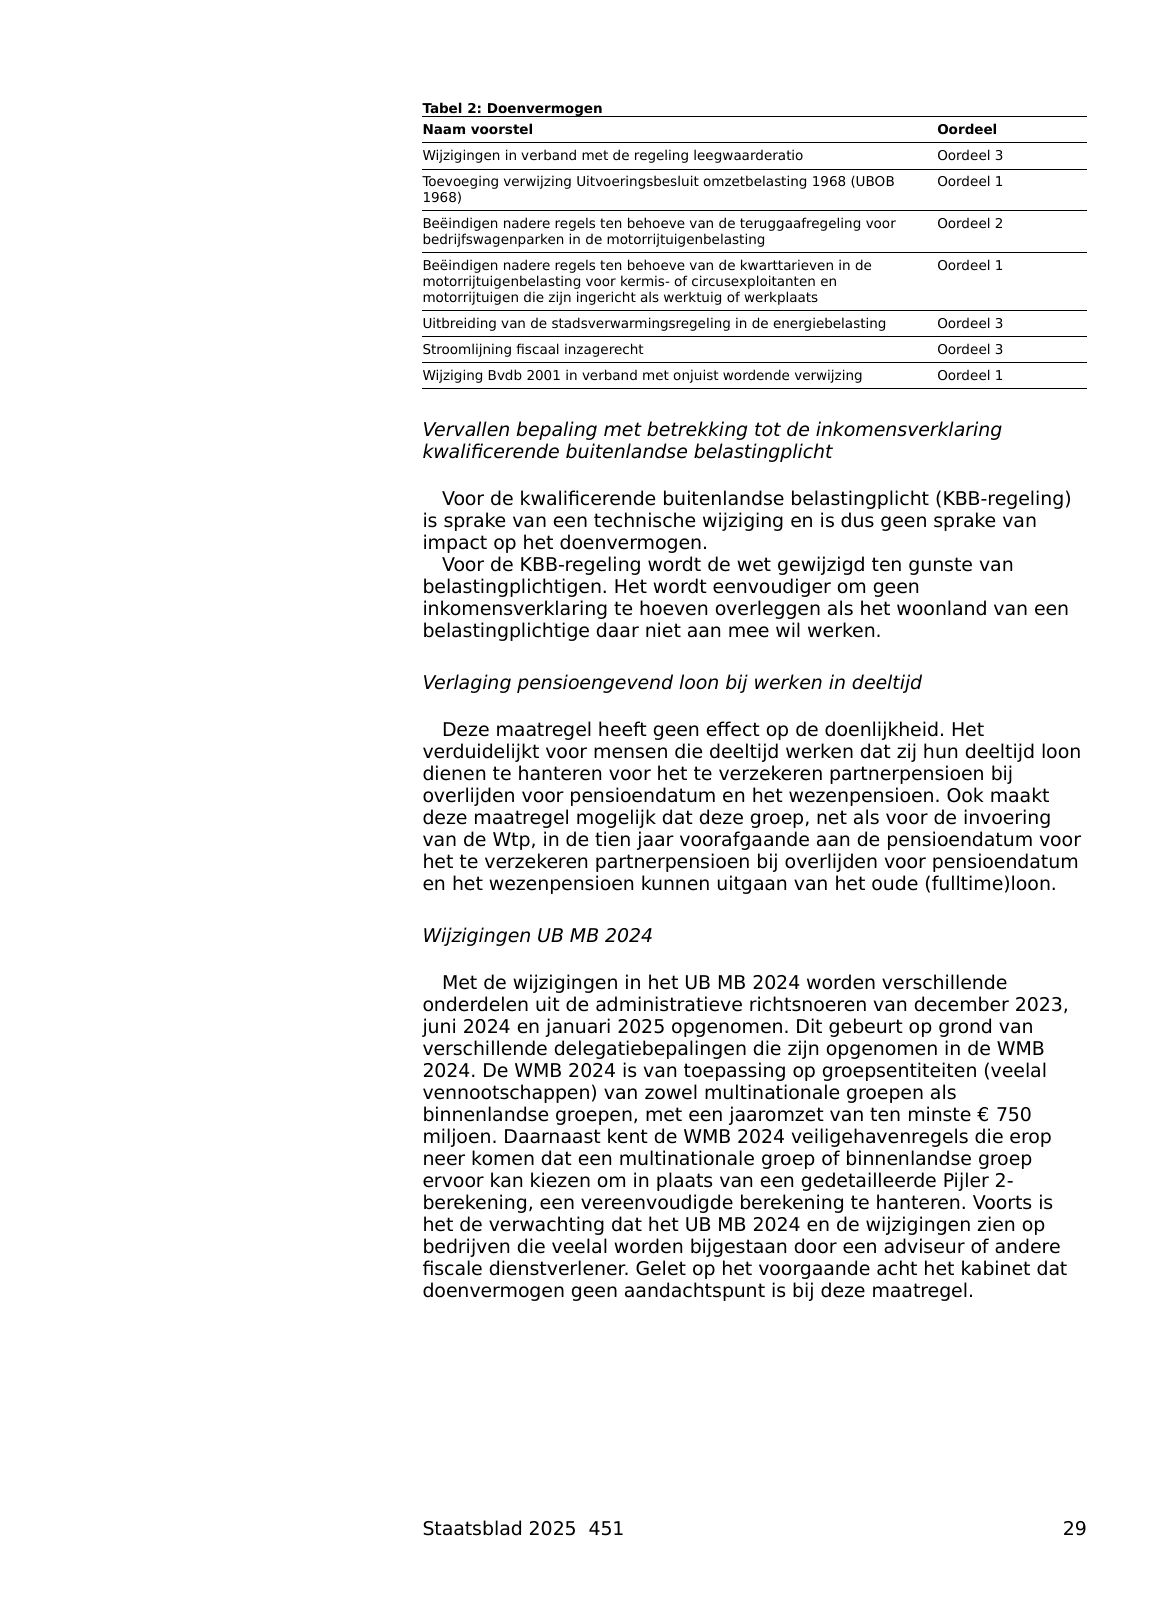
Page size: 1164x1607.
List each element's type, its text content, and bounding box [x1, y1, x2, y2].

subtitle Vervallen bepaling met betrekking tot de inkomensverklaring kwalificerende buitenlandse belastingplicht [422, 419, 1087, 463]
table_cell Oordeel 1 [931, 253, 1087, 310]
text Voor de kwalificerende buitenlandse belastingplicht (KBB-regeling) is sprake van een technische wijziging en is dus geen sprake van impact op het doenvermogen. [422, 488, 1087, 554]
table_cell Oordeel 3 [931, 143, 1087, 168]
table_cell Oordeel [931, 117, 1087, 142]
table_cell Oordeel 2 [931, 211, 1087, 252]
subtitle Verlaging pensioengevend loon bij werken in deeltijd [422, 672, 1087, 694]
text Voor de KBB-regeling wordt de wet gewijzigd ten gunste van belastingplichtigen. Het wordt eenvoudiger om geen inkomensverklaring te hoeven overleggen als het woonland van een belastingplichtige daar niet aan mee wil werken. [422, 554, 1087, 642]
table_cell Uitbreiding van de stadsverwarmingsregeling in de energiebelasting [422, 311, 931, 336]
table_cell Stroomlijning fiscaal inzagerecht [422, 337, 931, 362]
table_cell Oordeel 3 [931, 337, 1087, 362]
table_cell Oordeel 1 [931, 170, 1087, 210]
table_cell Wijziging Bvdb 2001 in verband met onjuist wordende verwijzing [422, 363, 931, 388]
table_cell Beëindigen nadere regels ten behoeve van de teruggaafregeling voor bedrijfswagenparken in de motorrijtuigenbelasting [422, 211, 931, 252]
table_cell Wijzigingen in verband met de regeling leegwaarderatio [422, 143, 931, 168]
table_cell Toevoeging verwijzing Uitvoeringsbesluit omzetbelasting 1968 (UBOB 1968) [422, 170, 931, 210]
text Met de wijzigingen in het UB MB 2024 worden verschillende onderdelen uit de administratieve richtsnoeren van december 2023, juni 2024 en januari 2025 opgenomen. Dit gebeurt op grond van verschillende delegatiebepalingen die zijn opgenomen in de WMB 2024. De WMB 2024 is van toepassing op groepsentiteiten (veelal vennootschappen) van zowel multinationale groepen als binnenlandse groepen, met een jaaromzet van ten minste € 750 miljoen. Daarnaast kent de WMB 2024 veiligehavenregels die erop neer komen dat een multinationale groep of binnenlandse groep ervoor kan kiezen om in plaats van een gedetailleerde Pijler 2-berekening, een vereenvoudigde berekening te hanteren. Voorts is het de verwachting dat het UB MB 2024 en de wijzigingen zien op bedrijven die veelal worden bijgestaan door een adviseur of andere fiscale dienstverlener. Gelet op het voorgaande acht het kabinet dat doenvermogen geen aandachtspunt is bij deze maatregel. [422, 972, 1087, 1302]
text Deze maatregel heeft geen effect op de doenlijkheid. Het verduidelijkt voor mensen die deeltijd werken dat zij hun deeltijd loon dienen te hanteren voor het te verzekeren partnerpensioen bij overlijden voor pensioendatum en het wezenpensioen. Ook maakt deze maatregel mogelijk dat deze groep, net als voor de invoering van de Wtp, in de tien jaar voorafgaande aan de pensioendatum voor het te verzekeren partnerpensioen bij overlijden voor pensioendatum en het wezenpensioen kunnen uitgaan van het oude (fulltime)loon. [422, 719, 1087, 895]
table_cell Naam voorstel [422, 117, 931, 142]
table_cell Oordeel 1 [931, 363, 1087, 388]
table_cell Beëindigen nadere regels ten behoeve van de kwarttarieven in de motorrijtuigenbelasting voor kermis- of circusexploitanten en motorrijtuigen die zijn ingericht als werktuig of werkplaats [422, 253, 931, 310]
subtitle Wijzigingen UB MB 2024 [422, 925, 1087, 947]
table_header Tabel 2: Doenvermogen [422, 100, 1087, 116]
table_cell Oordeel 3 [931, 311, 1087, 336]
